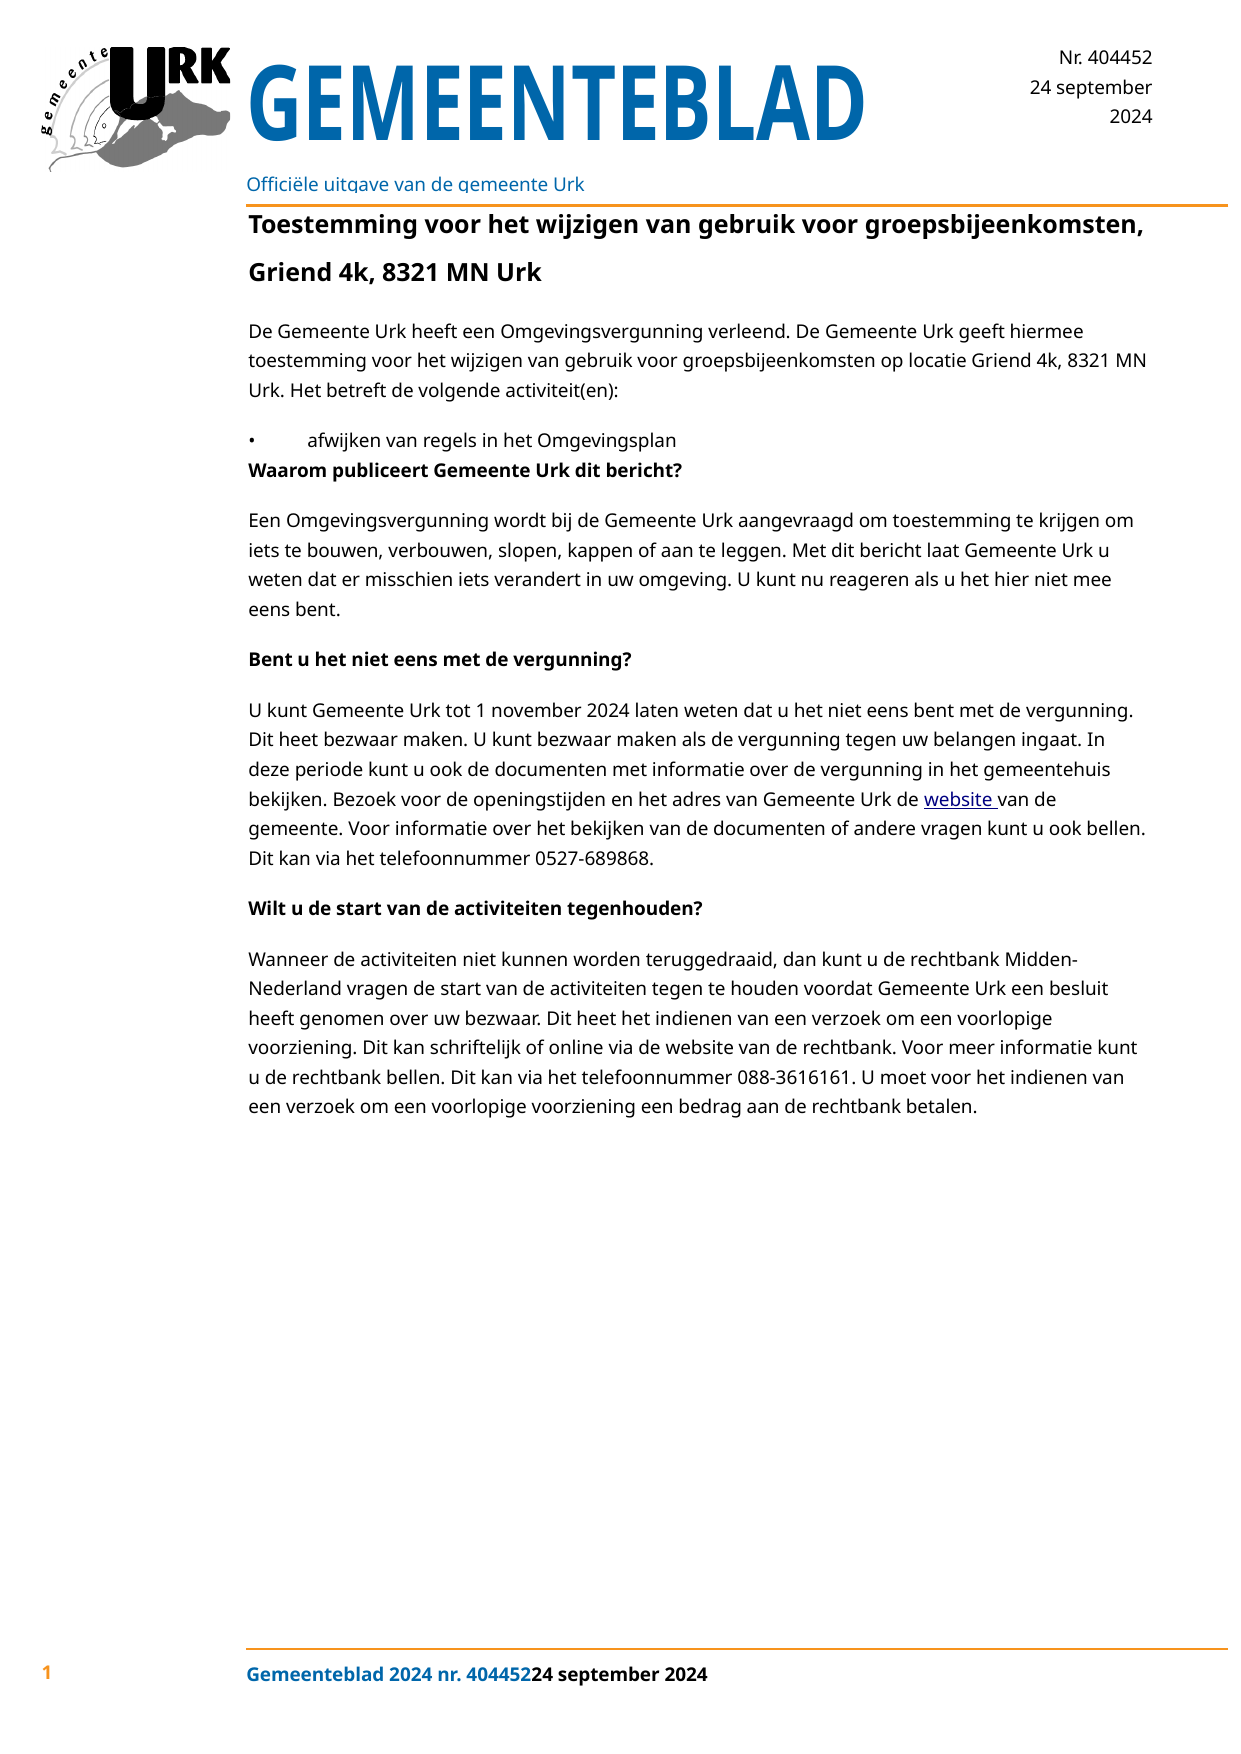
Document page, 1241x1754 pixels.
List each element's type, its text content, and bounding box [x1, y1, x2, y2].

text Een Omgevingsvergunning wordt bij de Gemeente Urk aangevraagd om toestemming te krijgen om iets te bouwen, verbouwen, slopen, kappen of aan te leggen. Met dit bericht laat Gemeente Urk u weten dat er misschien iets verandert in uw omgeving. U kunt nu reageren als u het hier niet mee eens bent. [248, 507, 1152, 622]
picture [41, 47, 231, 172]
list afwijken van regels in het Omgevingsplan [248, 427, 1152, 453]
text De Gemeente Urk heeft een Omgevingsvergunning verleend. De Gemeente Urk geeft hiermee toestemming voor het wijzigen van gebruik voor groepsbijeenkomsten op locatie Griend 4k, 8321 MN Urk. Het betreft de volgende activiteit(en): [248, 318, 1152, 403]
text Toestemming voor het wijzigen van gebruik voor groepsbijeenkomsten, Griend 4k, 8321 MN Urk [248, 207, 1152, 288]
text Wanneer de activiteiten niet kunnen worden teruggedraaid, dan kunt u de rechtbank Midden-Nederland vragen de start van de activiteiten tegen te houden voordat Gemeente Urk een besluit heeft genomen over uw bezwaar. Dit heet het indienen van een verzoek om een voorlopige voorziening. Dit kan schriftelijk of online via de website van de rechtbank. Voor meer informatie kunt u de rechtbank bellen. Dit kan via het telefoonnummer 088-3616161. U moet voor het indienen van een verzoek om een voorlopige voorziening een bedrag aan de rechtbank betalen. [248, 946, 1152, 1119]
text Wilt u de start van de activiteiten tegenhouden? [248, 895, 1152, 921]
text Waarom publiceert Gemeente Urk dit bericht? [248, 457, 1152, 483]
text Bent u het niet eens met de vergunning? [248, 647, 1152, 672]
text U kunt Gemeente Urk tot 1 november 2024 laten weten dat u het niet eens bent met de vergunning. Dit heet bezwaar maken. U kunt bezwaar maken als de vergunning tegen uw belangen ingaat. In deze periode kunt u ook de documenten met informatie over de vergunning in het gemeentehuis bekijken. Bezoek voor de openingstijden en het adres van Gemeente Urk de website van de gemeente. Voor informatie over het bekijken van de documenten of andere vragen kunt u ook bellen. Dit kan via het telefoonnummer 0527-689868. [248, 697, 1152, 871]
